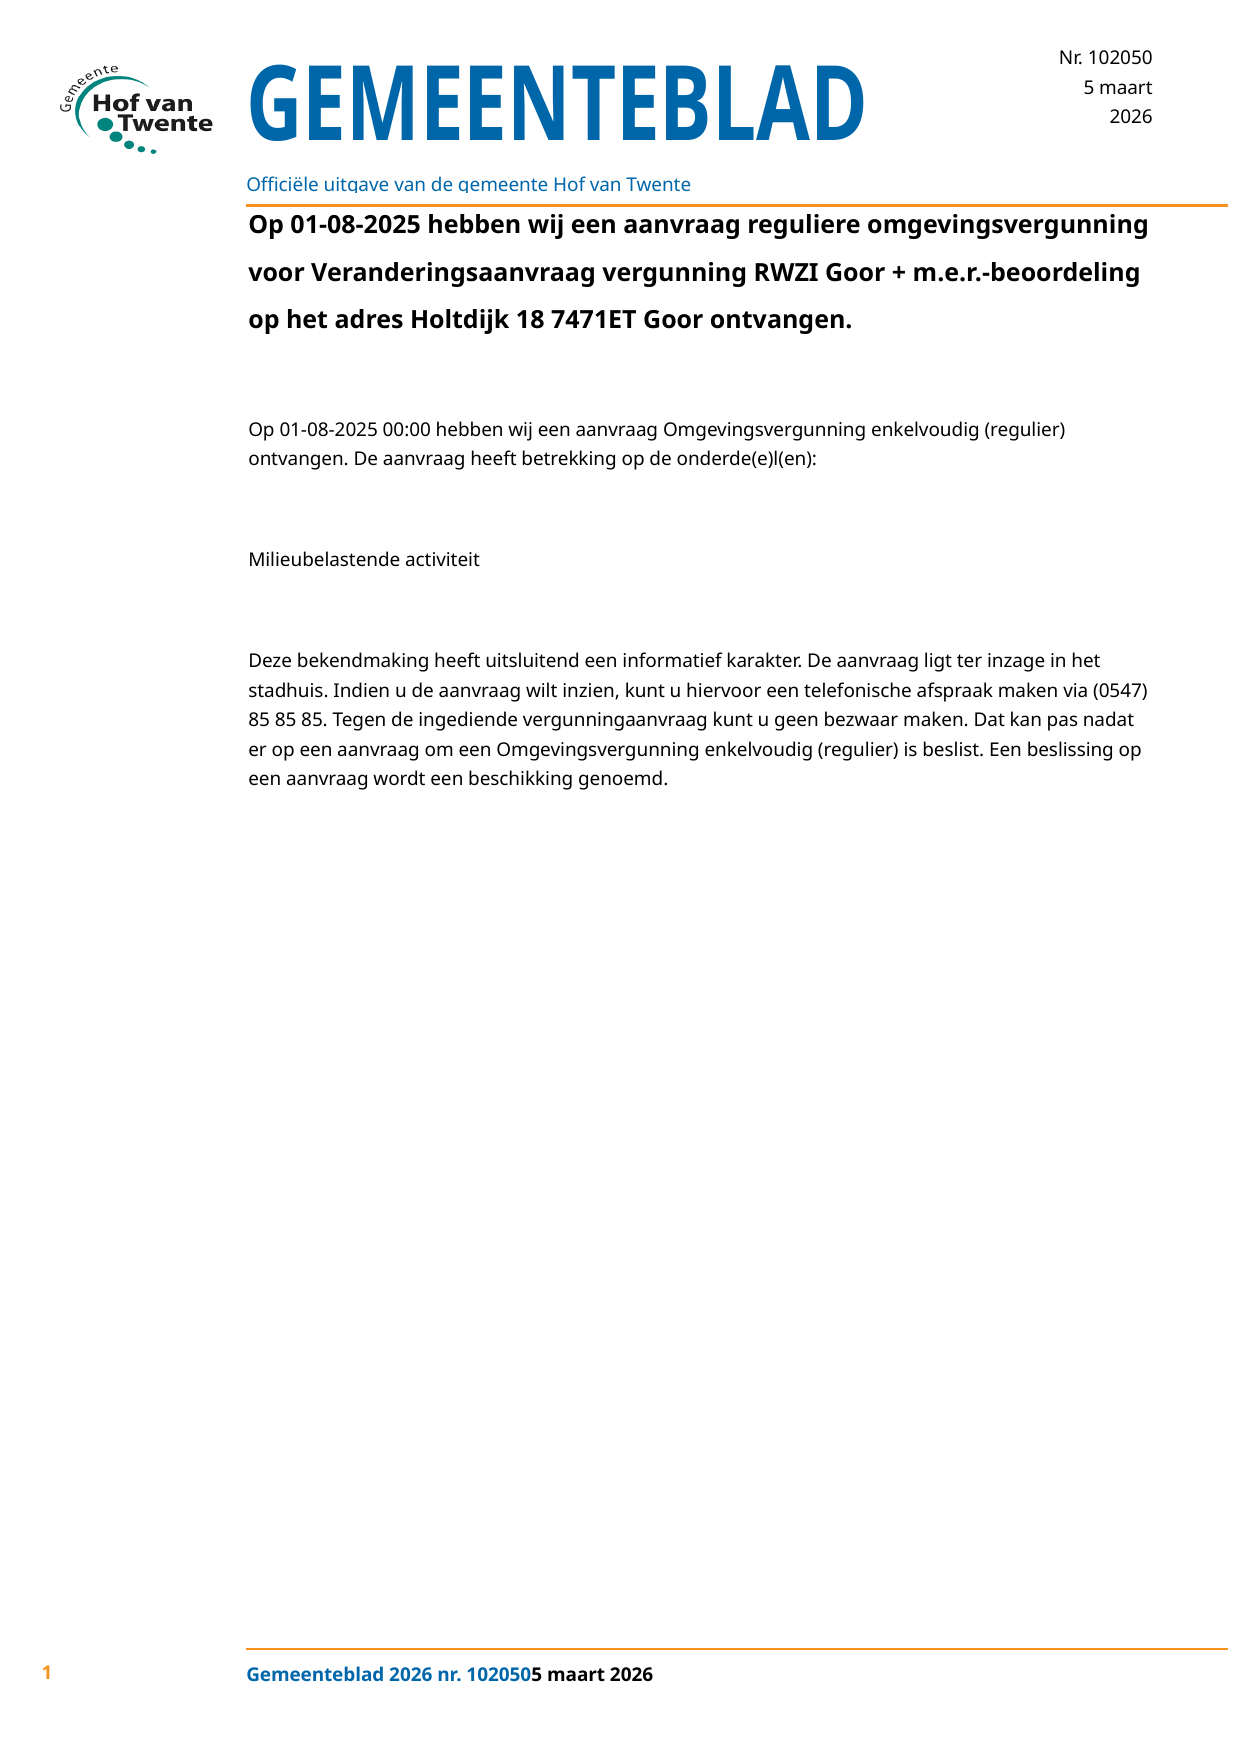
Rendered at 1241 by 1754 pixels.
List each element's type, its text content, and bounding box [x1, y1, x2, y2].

text Deze bekendmaking heeft uitsluitend een informatief karakter. De aanvraag ligt ter inzage in het stadhuis. Indien u de aanvraag wilt inzien, kunt u hiervoor een telefonische afspraak maken via (0547) 85 85 85. Tegen de ingediende vergunningaanvraag kunt u geen bezwaar maken. Dat kan pas nadat er op een aanvraag om een Omgevingsvergunning enkelvoudig (regulier) is beslist. Een beslissing op een aanvraag wordt een beschikking genoemd. [248, 647, 1152, 791]
picture [41, 47, 231, 172]
text Op 01-08-2025 00:00 hebben wij een aanvraag Omgevingsvergunning enkelvoudig (regulier) ontvangen. De aanvraag heeft betrekking op de onderde(e)l(en): [248, 416, 1152, 471]
text Op 01-08-2025 hebben wij een aanvraag reguliere omgevingsvergunning voor Veranderingsaanvraag vergunning RWZI Goor + m.e.r.-beoordeling op het adres Holtdijk 18 7471ET Goor ontvangen. [248, 207, 1152, 336]
text Milieubelastende activiteit [248, 546, 1152, 572]
